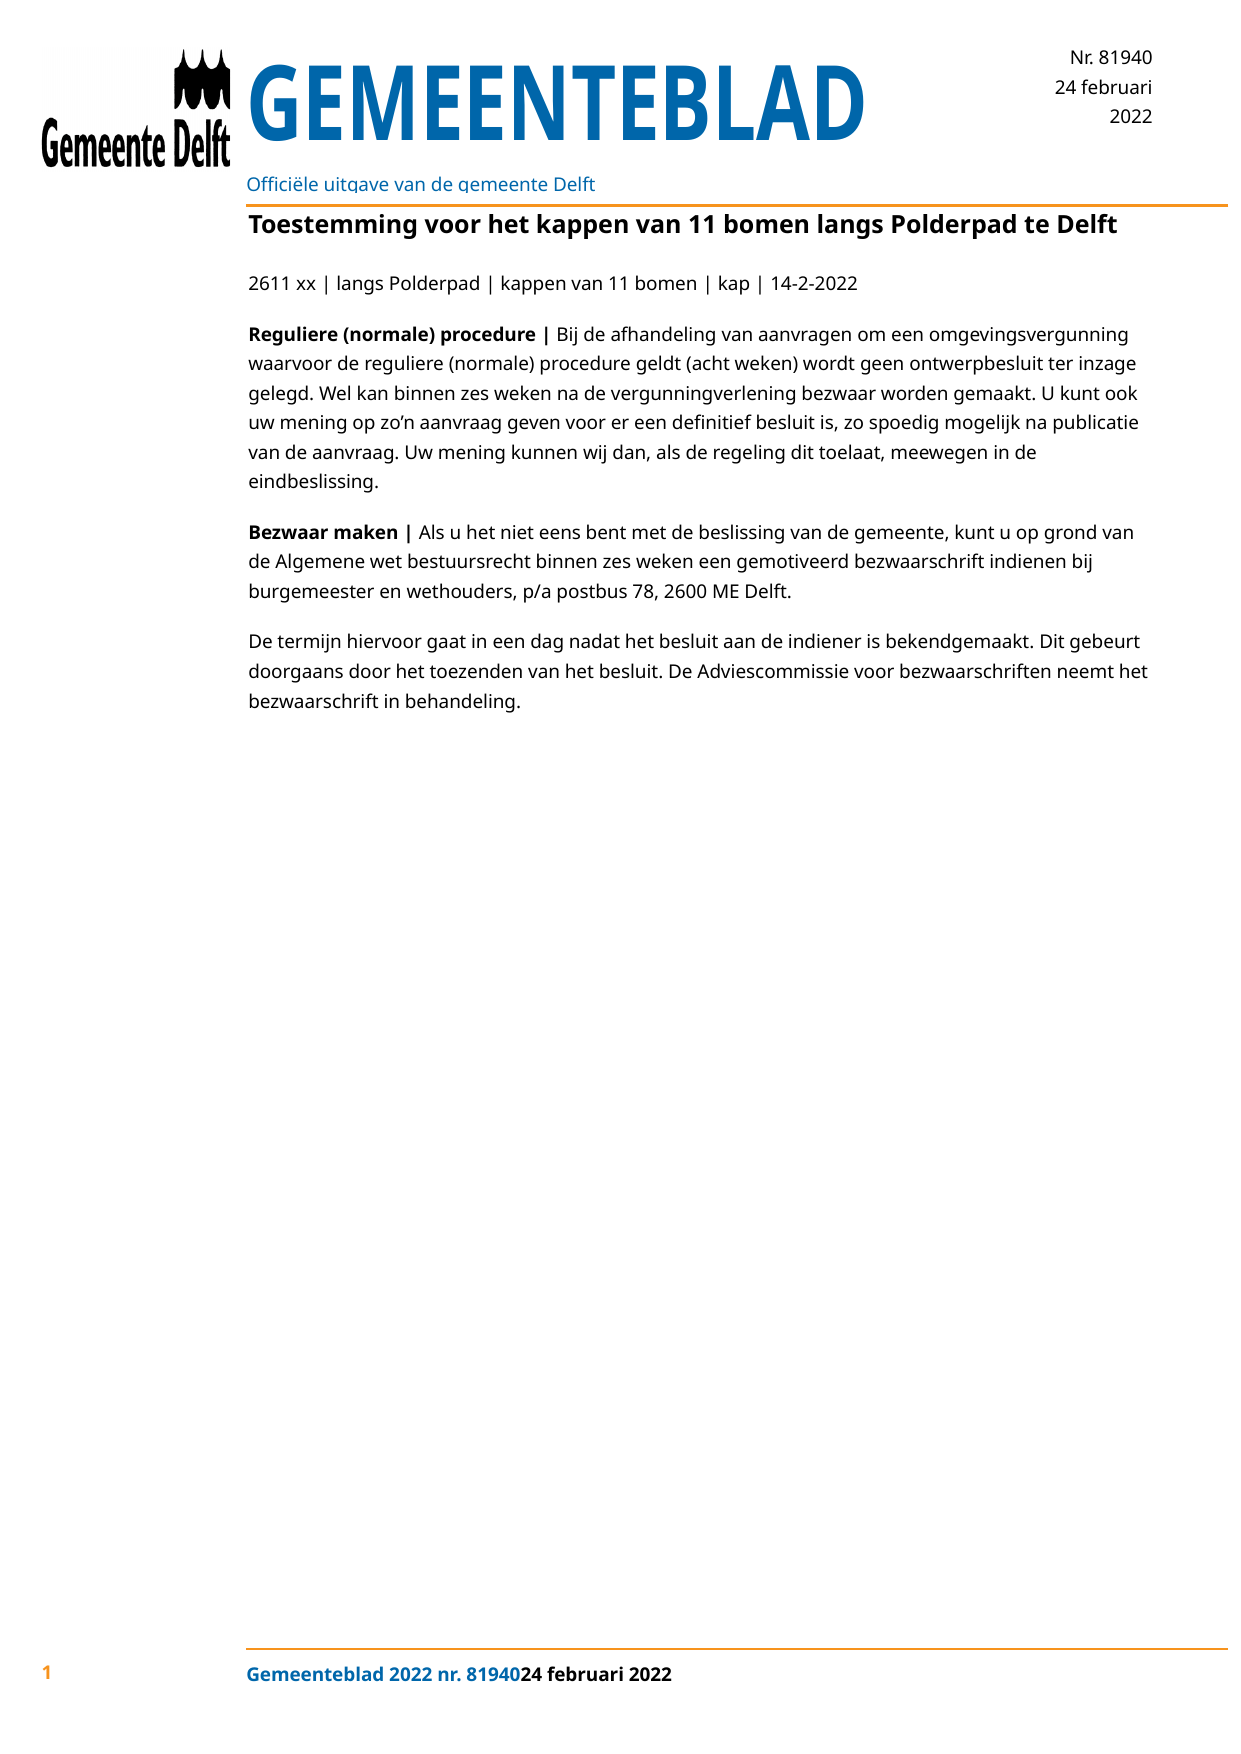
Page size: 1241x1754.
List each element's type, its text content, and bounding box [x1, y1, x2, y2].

picture [41, 47, 231, 172]
text Bezwaar maken | Als u het niet eens bent met de beslissing van de gemeente, kunt u op grond van de Algemene wet bestuursrecht binnen zes weken een gemotiveerd bezwaarschrift indienen bij burgemeester en wethouders, p/a postbus 78, 2600 ME Delft. [248, 519, 1152, 604]
text 2611 xx | langs Polderpad | kappen van 11 bomen | kap | 14-2-2022 [248, 270, 1152, 296]
text De termijn hiervoor gaat in een dag nadat het besluit aan de indiener is bekendgemaakt. Dit gebeurt doorgaans door het toezenden van het besluit. De Adviescommissie voor bezwaarschriften neemt het bezwaarschrift in behandeling. [248, 629, 1152, 713]
text Toestemming voor het kappen van 11 bomen langs Polderpad te Delft [248, 207, 1152, 241]
text Reguliere (normale) procedure | Bij de afhandeling van aanvragen om een omgevingsvergunning waarvoor de reguliere (normale) procedure geldt (acht weken) wordt geen ontwerpbesluit ter inzage gelegd. Wel kan binnen zes weken na de vergunningverlening bezwaar worden gemaakt. U kunt ook uw mening op zo’n aanvraag geven voor er een definitief besluit is, zo spoedig mogelijk na publicatie van de aanvraag. Uw mening kunnen wij dan, als de regeling dit toelaat, meewegen in de eindbeslissing. [248, 321, 1152, 494]
